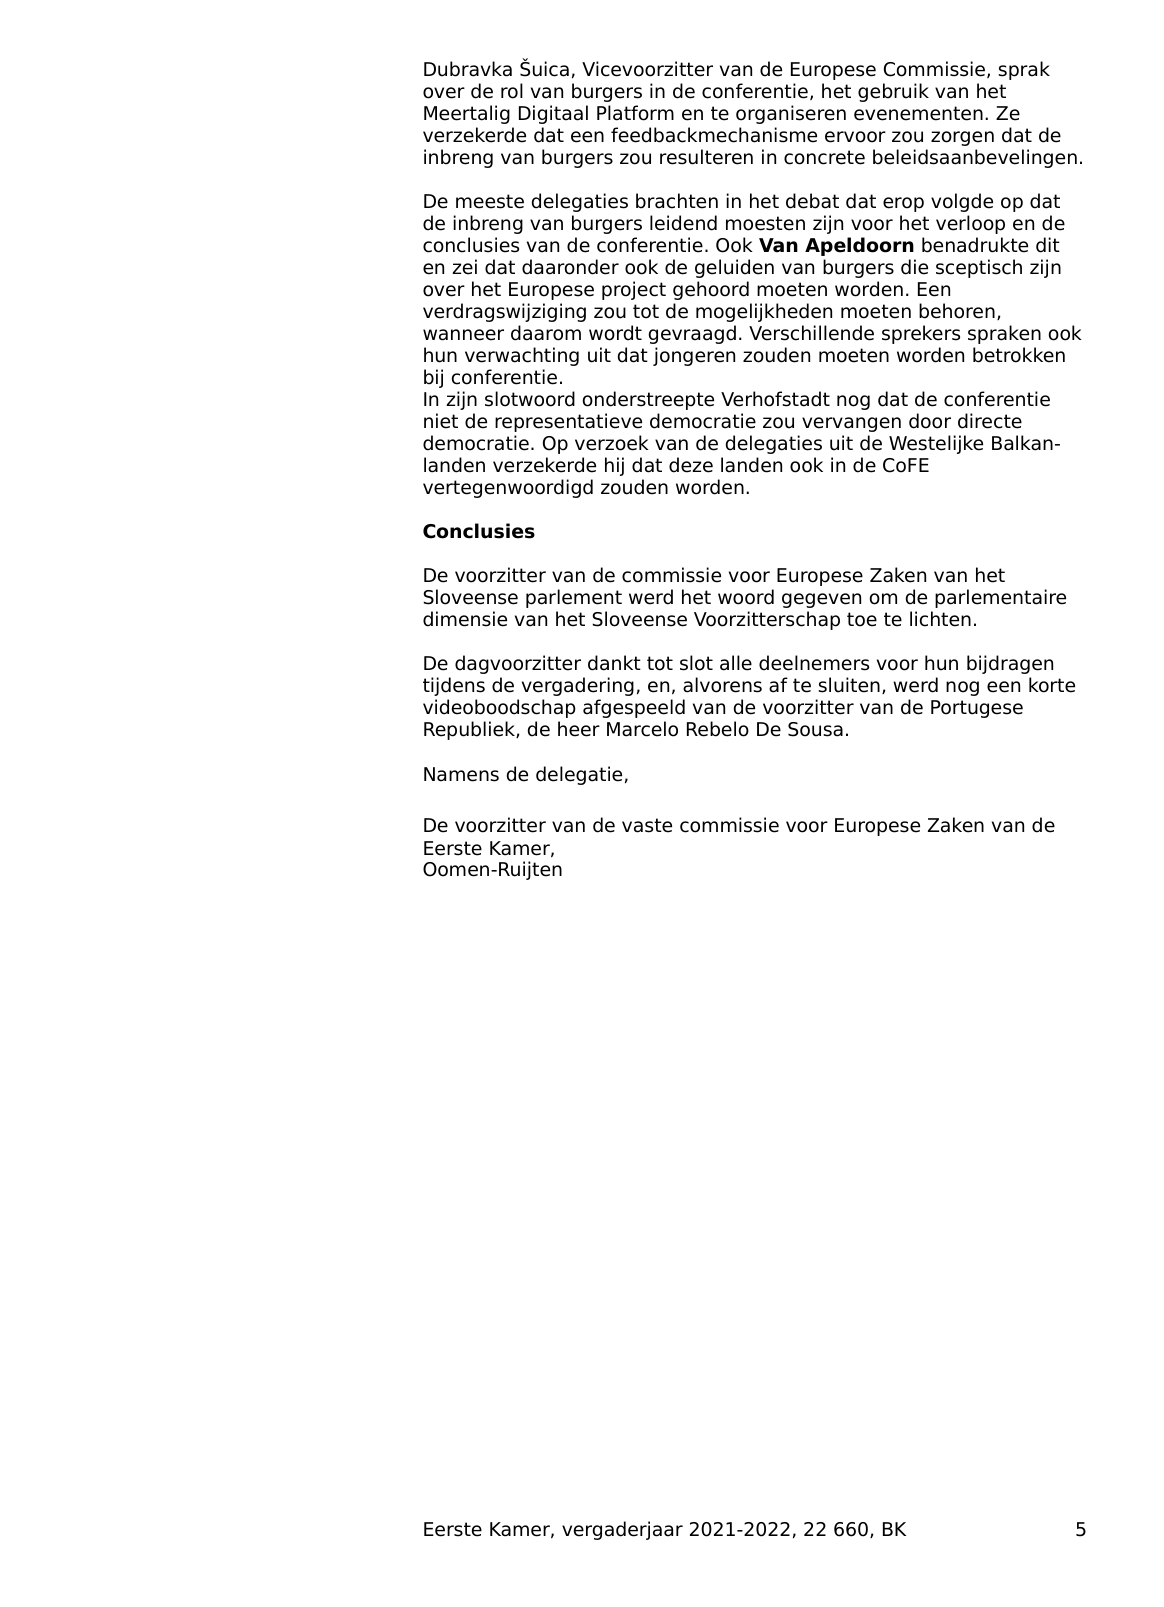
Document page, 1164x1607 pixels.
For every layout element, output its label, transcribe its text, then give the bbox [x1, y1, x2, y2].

text De voorzitter van de vaste commissie voor Europese Zaken van de Eerste Kamer, Oomen-Ruijten [422, 815, 1087, 881]
text Dubravka Šuica, Vicevoorzitter van de Europese Commissie, sprak over de rol van burgers in de conferentie, het gebruik van het Meertalig Digitaal Platform en te organiseren evenementen. Ze verzekerde dat een feedbackmechanisme ervoor zou zorgen dat de inbreng van burgers zou resulteren in concrete beleidsaanbevelingen. [422, 59, 1087, 169]
text De meeste delegaties brachten in het debat dat erop volgde op dat de inbreng van burgers leidend moesten zijn voor het verloop en de conclusies van de conferentie. Ook Van Apeldoorn benadrukte dit en zei dat daaronder ook de geluiden van burgers die sceptisch zijn over het Europese project gehoord moeten worden. Een verdragswijziging zou tot de mogelijkheden moeten behoren, wanneer daarom wordt gevraagd. Verschillende sprekers spraken ook hun verwachting uit dat jongeren zouden moeten worden betrokken bij conferentie. [422, 191, 1087, 389]
text In zijn slotwoord onderstreepte Verhofstadt nog dat de conferentie niet de representatieve democratie zou vervangen door directe democratie. Op verzoek van de delegaties uit de Westelijke Balkan-landen verzekerde hij dat deze landen ook in de CoFE vertegenwoordigd zouden worden. [422, 389, 1087, 499]
text De voorzitter van de commissie voor Europese Zaken van het Sloveense parlement werd het woord gegeven om de parlementaire dimensie van het Sloveense Voorzitterschap toe te lichten. [422, 565, 1087, 631]
text De dagvoorzitter dankt tot slot alle deelnemers voor hun bijdragen tijdens de vergadering, en, alvorens af te sluiten, werd nog een korte videoboodschap afgespeeld van de voorzitter van de Portugese Republiek, de heer Marcelo Rebelo De Sousa. [422, 653, 1087, 741]
subtitle Conclusies [422, 521, 1087, 543]
text Namens de delegatie, [422, 763, 1087, 785]
